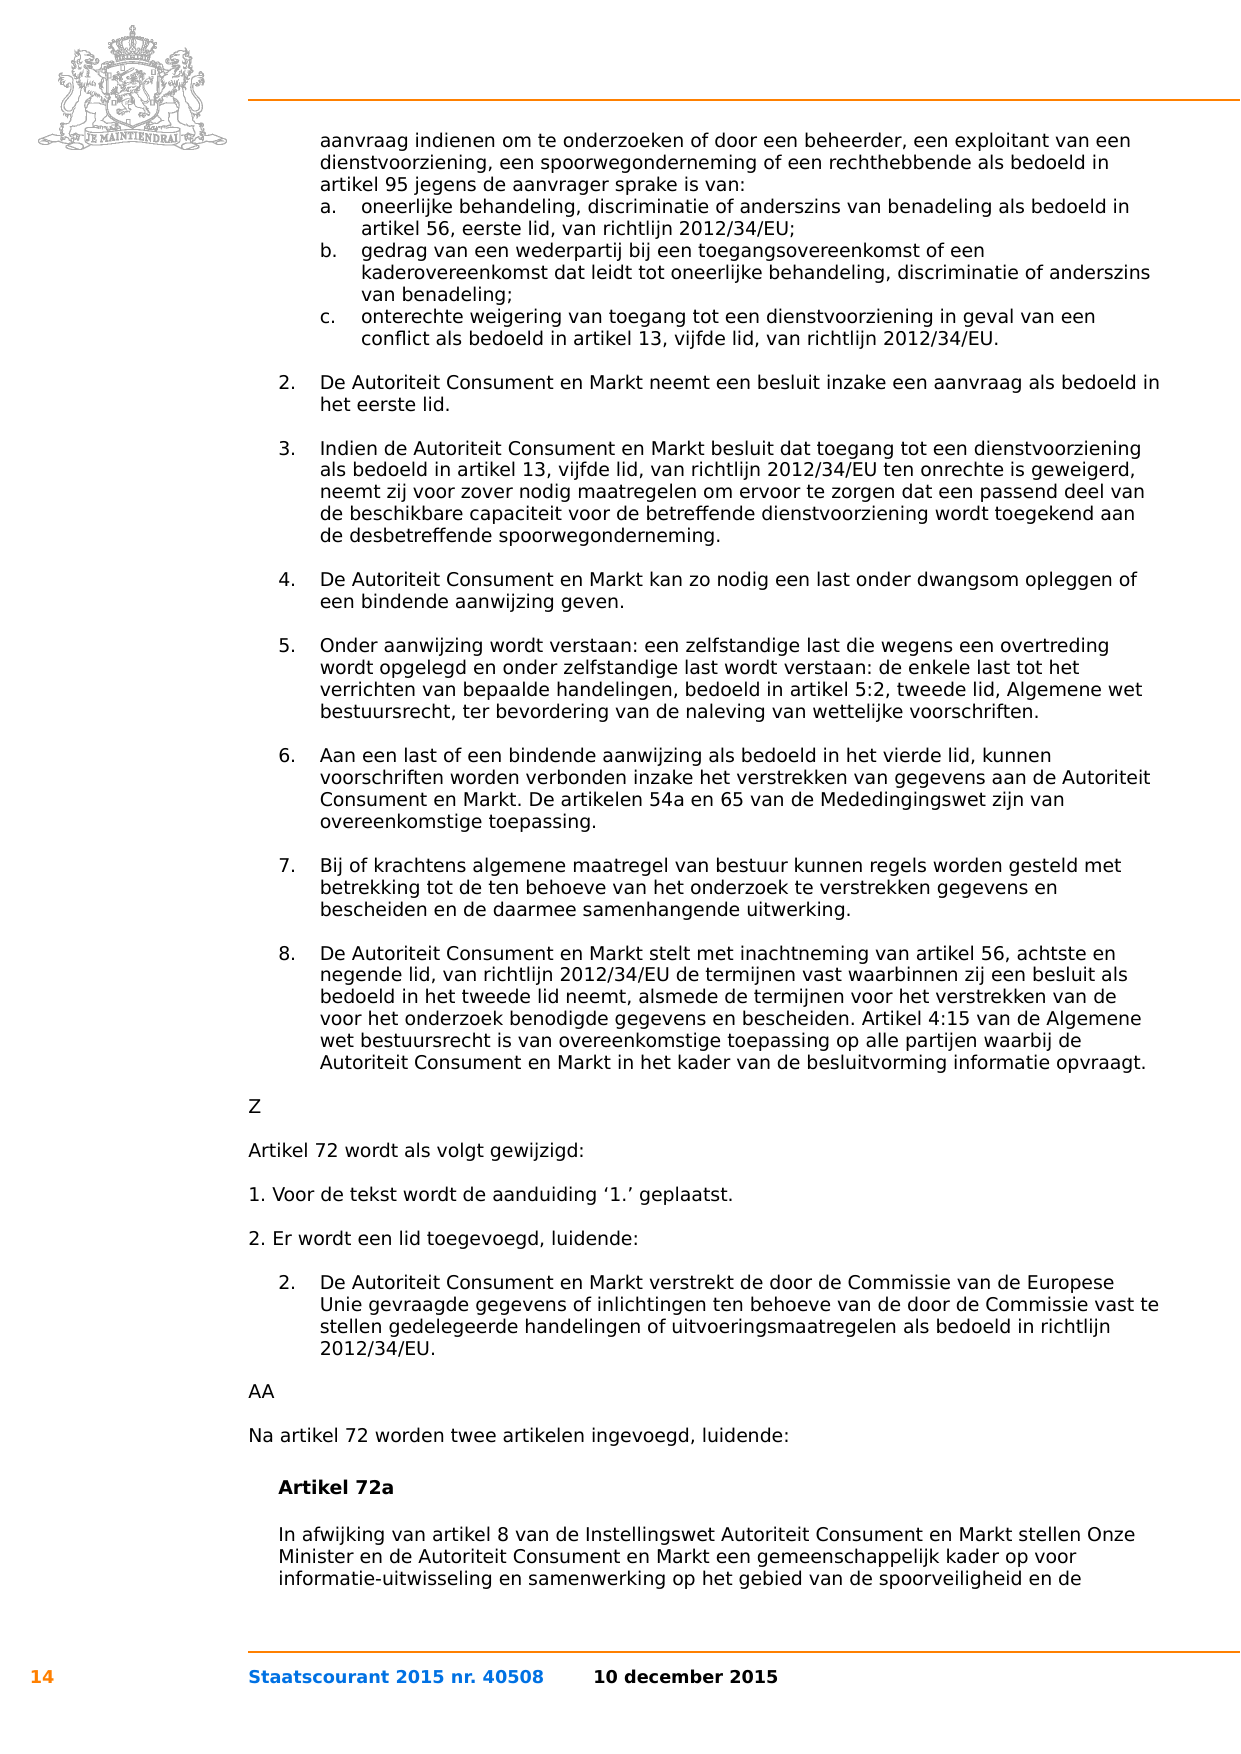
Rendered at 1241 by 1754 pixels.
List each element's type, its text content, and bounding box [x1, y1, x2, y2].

text 1. Voor de tekst wordt de aanduiding ‘1.’ geplaatst. [248, 1184, 1163, 1206]
picture [38, 25, 227, 150]
text b. gedrag van een wederpartij bij een toegangsovereenkomst of een kaderovereenkomst dat leidt tot oneerlijke behandeling, discriminatie of anderszins van benadeling; [319, 240, 1163, 306]
text Z [248, 1096, 1163, 1118]
text In afwijking van artikel 8 van de Instellingswet Autoriteit Consument en Markt stellen Onze Minister en de Autoriteit Consument en Markt een gemeenschappelijk kader op voor informatie-uitwisseling en samenwerking op het gebied van de spoorveiligheid en de [278, 1524, 1163, 1590]
subtitle Artikel 72a [278, 1477, 1163, 1499]
text Na artikel 72 worden twee artikelen ingevoegd, luidende: [248, 1425, 1163, 1447]
text 4. De Autoriteit Consument en Markt kan zo nodig een last onder dwangsom opleggen of een bindende aanwijzing geven. [278, 569, 1163, 613]
text 6. Aan een last of een bindende aanwijzing als bedoeld in het vierde lid, kunnen voorschriften worden verbonden inzake het verstrekken van gegevens aan de Autoriteit Consument en Markt. De artikelen 54a en 65 van de Mededingingswet zijn van overeenkomstige toepassing. [278, 745, 1163, 833]
text aanvraag indienen om te onderzoeken of door een beheerder, een exploitant van een dienstvoorziening, een spoorwegonderneming of een rechthebbende als bedoeld in artikel 95 jegens de aanvrager sprake is van: [278, 130, 1163, 196]
text 2. De Autoriteit Consument en Markt neemt een besluit inzake een aanvraag als bedoeld in het eerste lid. [278, 372, 1163, 416]
text a. oneerlijke behandeling, discriminatie of anderszins van benadeling als bedoeld in artikel 56, eerste lid, van richtlijn 2012/34/EU; [319, 196, 1163, 240]
text 8. De Autoriteit Consument en Markt stelt met inachtneming van artikel 56, achtste en negende lid, van richtlijn 2012/34/EU de termijnen vast waarbinnen zij een besluit als bedoeld in het tweede lid neemt, alsmede de termijnen voor het verstrekken van de voor het onderzoek benodigde gegevens en bescheiden. Artikel 4:15 van de Algemene wet bestuursrecht is van overeenkomstige toepassing op alle partijen waarbij de Autoriteit Consument en Markt in het kader van de besluitvorming informatie opvraagt. [278, 942, 1163, 1074]
text AA [248, 1381, 1163, 1403]
text 2. De Autoriteit Consument en Markt verstrekt de door de Commissie van de Europese Unie gevraagde gegevens of inlichtingen ten behoeve van de door de Commissie vast te stellen gedelegeerde handelingen of uitvoeringsmaatregelen als bedoeld in richtlijn 2012/34/EU. [278, 1272, 1163, 1359]
text c. onterechte weigering van toegang tot een dienstvoorziening in geval van een conflict als bedoeld in artikel 13, vijfde lid, van richtlijn 2012/34/EU. [319, 306, 1163, 350]
text 2. Er wordt een lid toegevoegd, luidende: [248, 1228, 1163, 1250]
text 3. Indien de Autoriteit Consument en Markt besluit dat toegang tot een dienstvoorziening als bedoeld in artikel 13, vijfde lid, van richtlijn 2012/34/EU ten onrechte is geweigerd, neemt zij voor zover nodig maatregelen om ervoor te zorgen dat een passend deel van de beschikbare capaciteit voor de betreffende dienstvoorziening wordt toegekend aan de desbetreffende spoorwegonderneming. [278, 437, 1163, 547]
text 5. Onder aanwijzing wordt verstaan: een zelfstandige last die wegens een overtreding wordt opgelegd en onder zelfstandige last wordt verstaan: de enkele last tot het verrichten van bepaalde handelingen, bedoeld in artikel 5:2, tweede lid, Algemene wet bestuursrecht, ter bevordering van de naleving van wettelijke voorschriften. [278, 635, 1163, 723]
text 7. Bij of krachtens algemene maatregel van bestuur kunnen regels worden gesteld met betrekking tot de ten behoeve van het onderzoek te verstrekken gegevens en bescheiden en de daarmee samenhangende uitwerking. [278, 854, 1163, 921]
text Artikel 72 wordt als volgt gewijzigd: [248, 1140, 1163, 1162]
